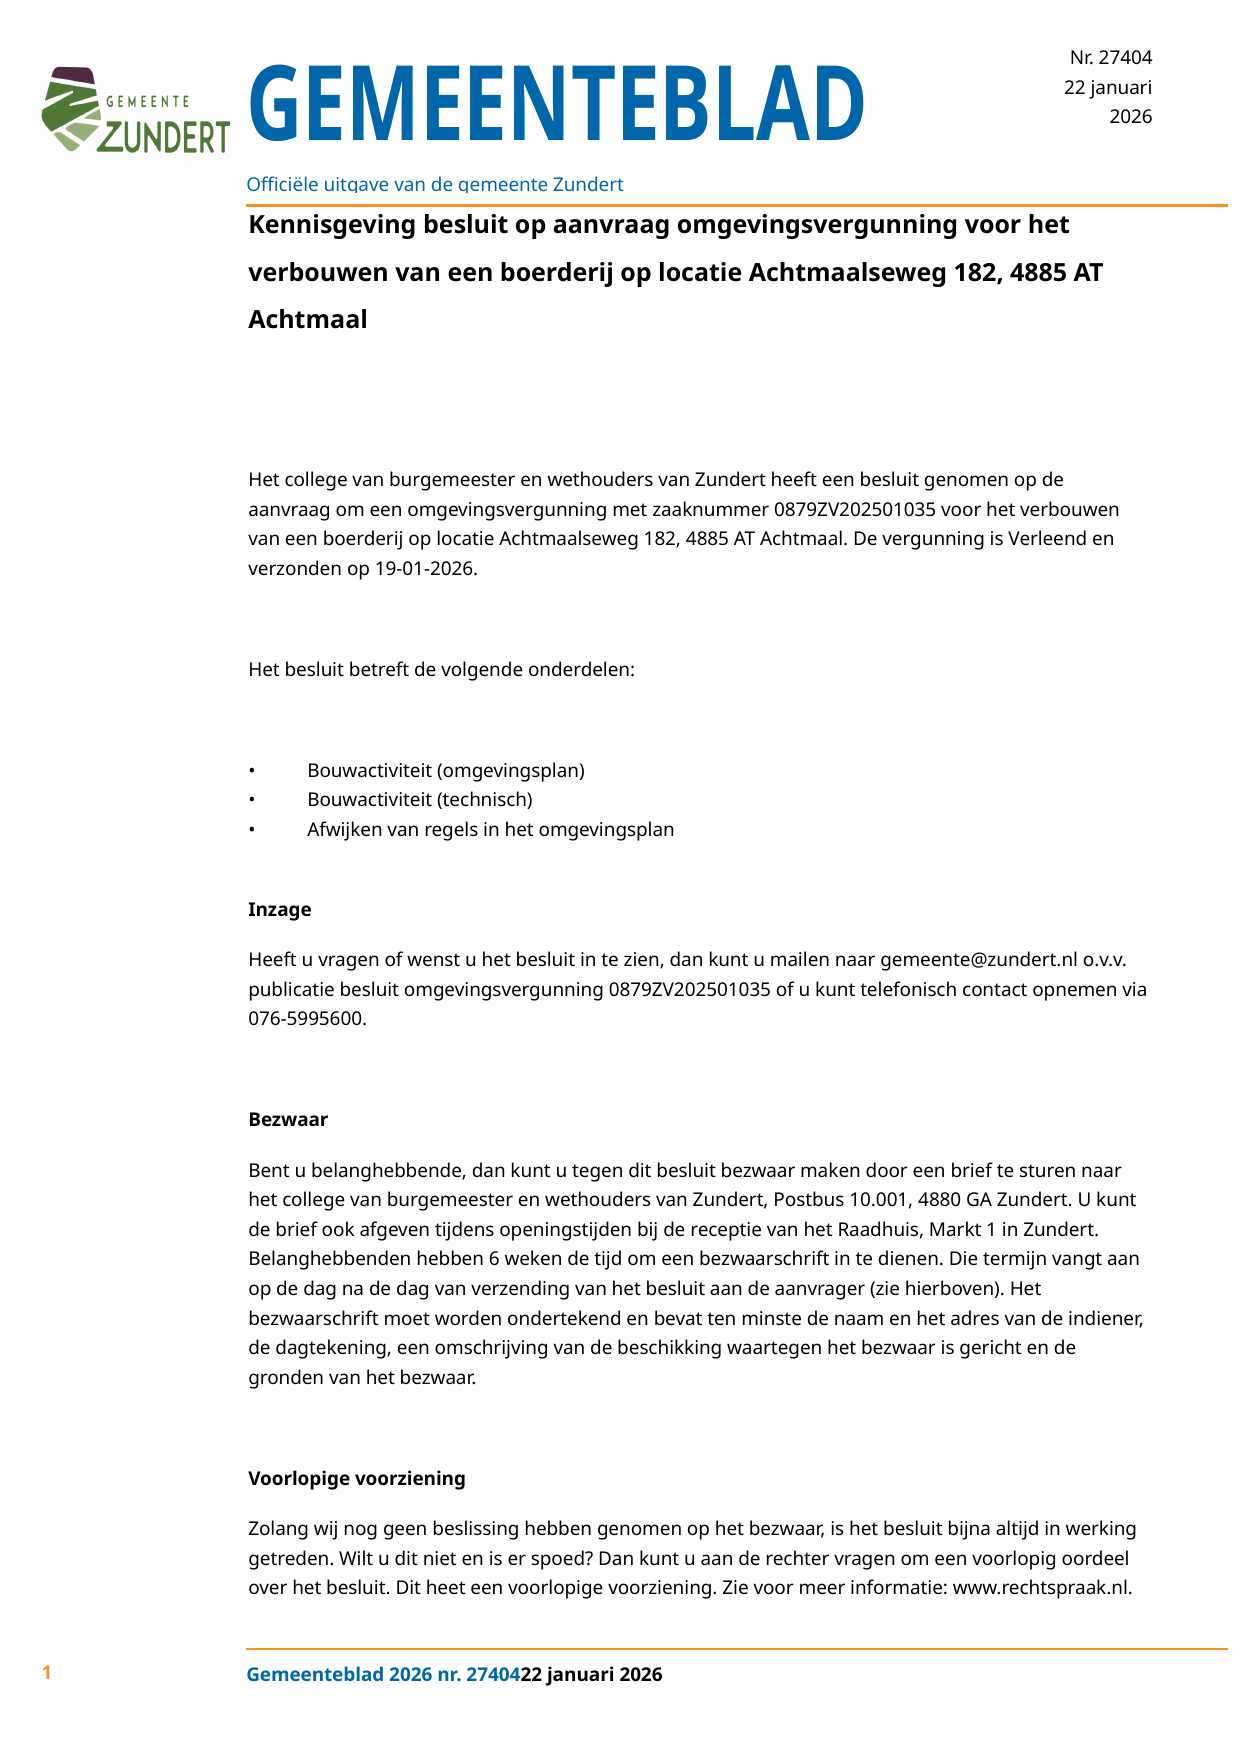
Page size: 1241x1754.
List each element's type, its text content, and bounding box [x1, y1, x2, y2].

picture [41, 47, 231, 172]
list Bouwactiviteit (omgevingsplan) [248, 757, 1152, 782]
text Kennisgeving besluit op aanvraag omgevingsvergunning voor het verbouwen van een boerderij op locatie Achtmaalseweg 182, 4885 AT Achtmaal [248, 207, 1152, 336]
text Zolang wij nog geen beslissing hebben genomen op het bezwaar, is het besluit bijna altijd in werking getreden. Wilt u dit niet en is er spoed? Dan kunt u aan de rechter vragen om een voorlopig oordeel over het besluit. Dit heet een voorlopige voorziening. Zie voor meer informatie: www.rechtspraak.nl. [248, 1515, 1152, 1600]
text Bent u belanghebbende, dan kunt u tegen dit besluit bezwaar maken door een brief te sturen naar het college van burgemeester en wethouders van Zundert, Postbus 10.001, 4880 GA Zundert. U kunt de brief ook afgeven tijdens openingstijden bij de receptie van het Raadhuis, Markt 1 in Zundert. Belanghebbenden hebben 6 weken de tijd om een bezwaarschrift in te dienen. Die termijn vangt aan op de dag na de dag van verzending van het besluit aan de aanvrager (zie hierboven). Het bezwaarschrift moet worden ondertekend en bevat ten minste de naam en het adres van de indiener, de dagtekening, een omschrijving van de beschikking waartegen het bezwaar is gericht en de gronden van het bezwaar. [248, 1157, 1152, 1389]
text Bezwaar [248, 1106, 1152, 1132]
text Inzage [248, 896, 1152, 922]
list Bouwactiviteit (technisch) [248, 786, 1152, 812]
text Het besluit betreft de volgende onderdelen: [248, 656, 1152, 682]
text Het college van burgemeester en wethouders van Zundert heeft een besluit genomen op de aanvraag om een omgevingsvergunning met zaaknummer 0879ZV202501035 voor het verbouwen van een boerderij op locatie Achtmaalseweg 182, 4885 AT Achtmaal. De vergunning is Verleend en verzonden op 19-01-2026. [248, 466, 1152, 581]
text Heeft u vragen of wenst u het besluit in te zien, dan kunt u mailen naar gemeente@zundert.nl o.v.v. publicatie besluit omgevingsvergunning 0879ZV202501035 of u kunt telefonisch contact opnemen via 076-5995600. [248, 946, 1152, 1031]
list Afwijken van regels in het omgevingsplan [248, 816, 1152, 842]
text Voorlopige voorziening [248, 1465, 1152, 1490]
